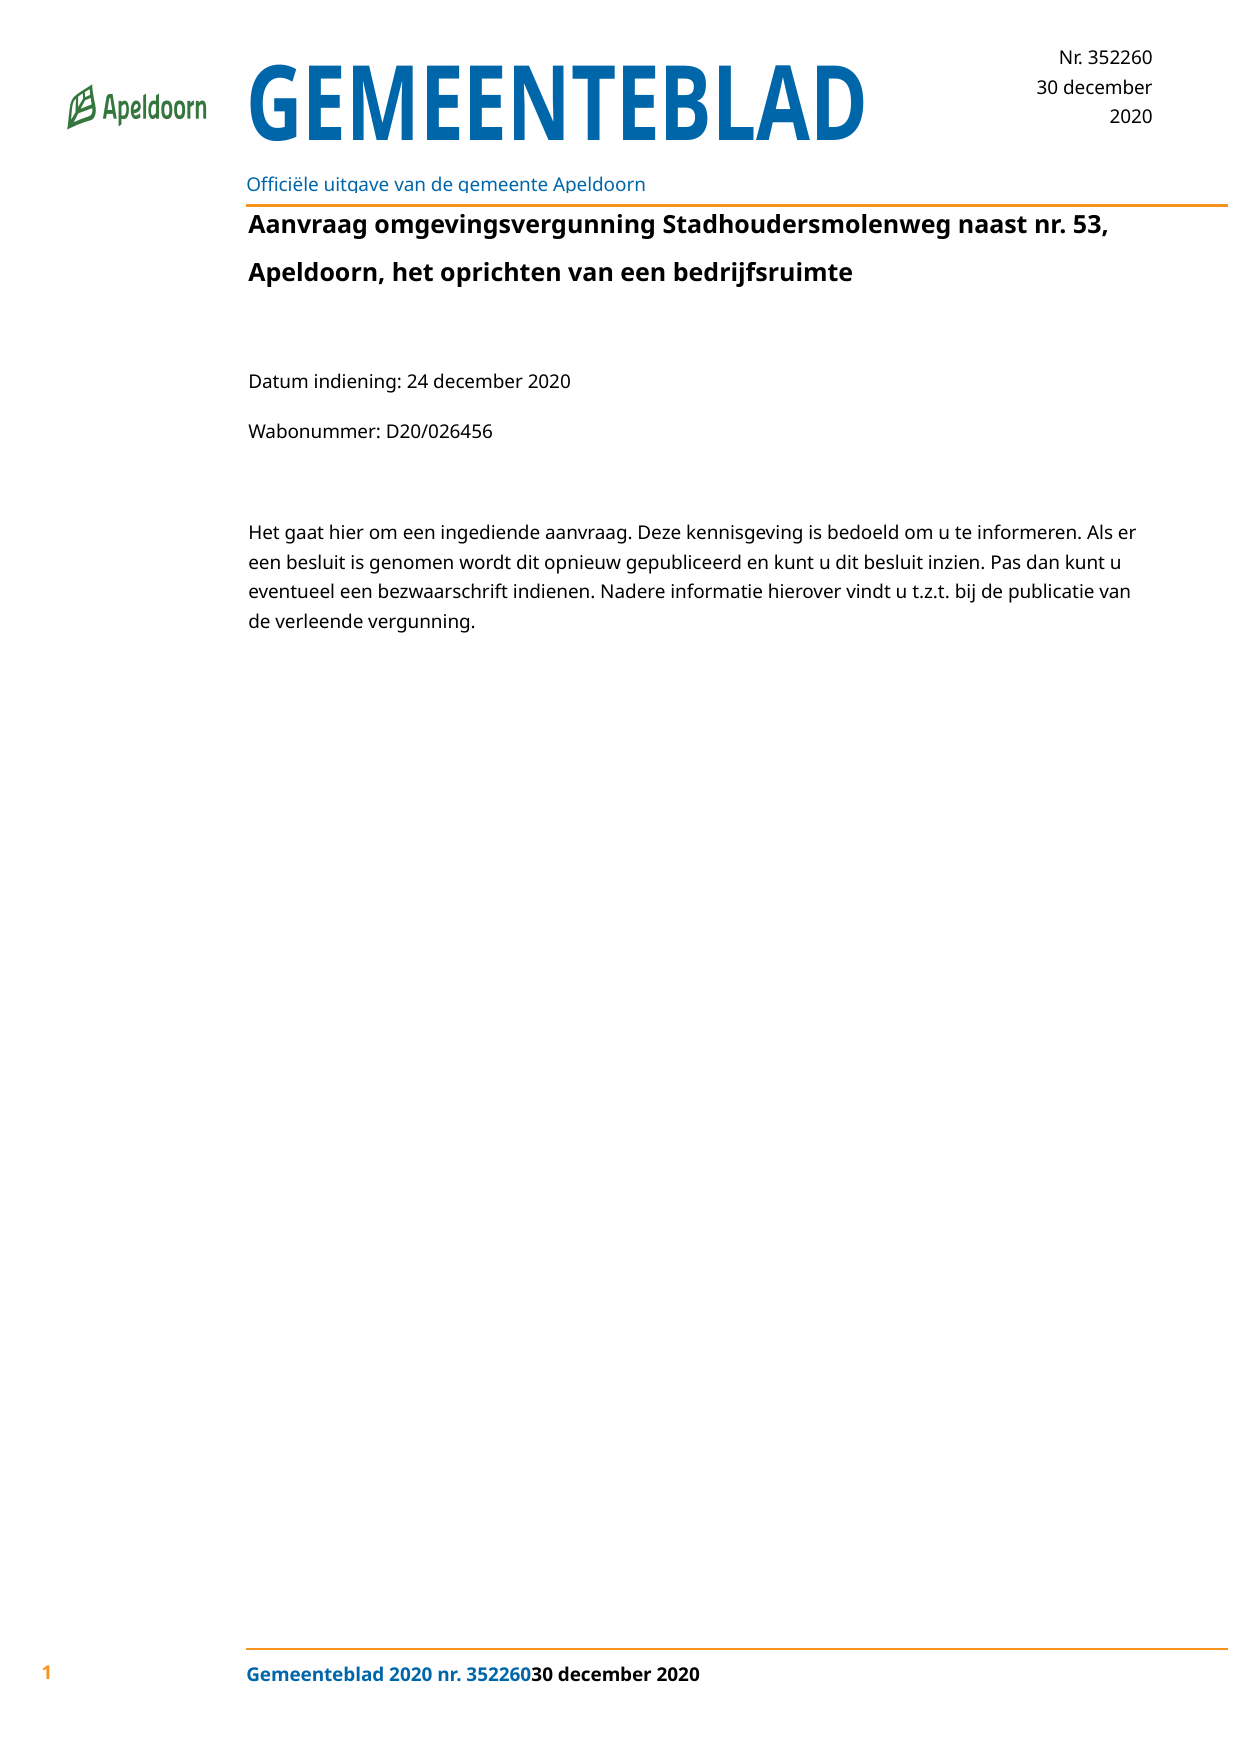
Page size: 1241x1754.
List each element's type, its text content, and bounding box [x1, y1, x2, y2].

text Het gaat hier om een ingediende aanvraag. Deze kennisgeving is bedoeld om u te informeren. Als er een besluit is genomen wordt dit opnieuw gepubliceerd en kunt u dit besluit inzien. Pas dan kunt u eventueel een bezwaarschrift indienen. Nadere informatie hierover vindt u t.z.t. bij de publicatie van de verleende vergunning. [248, 519, 1152, 634]
picture [41, 47, 231, 172]
text Datum indiening: 24 december 2020 [248, 368, 1152, 394]
text Aanvraag omgevingsvergunning Stadhoudersmolenweg naast nr. 53, Apeldoorn, het oprichten van een bedrijfsruimte [248, 207, 1152, 288]
text Wabonummer: D20/026456 [248, 419, 1152, 444]
